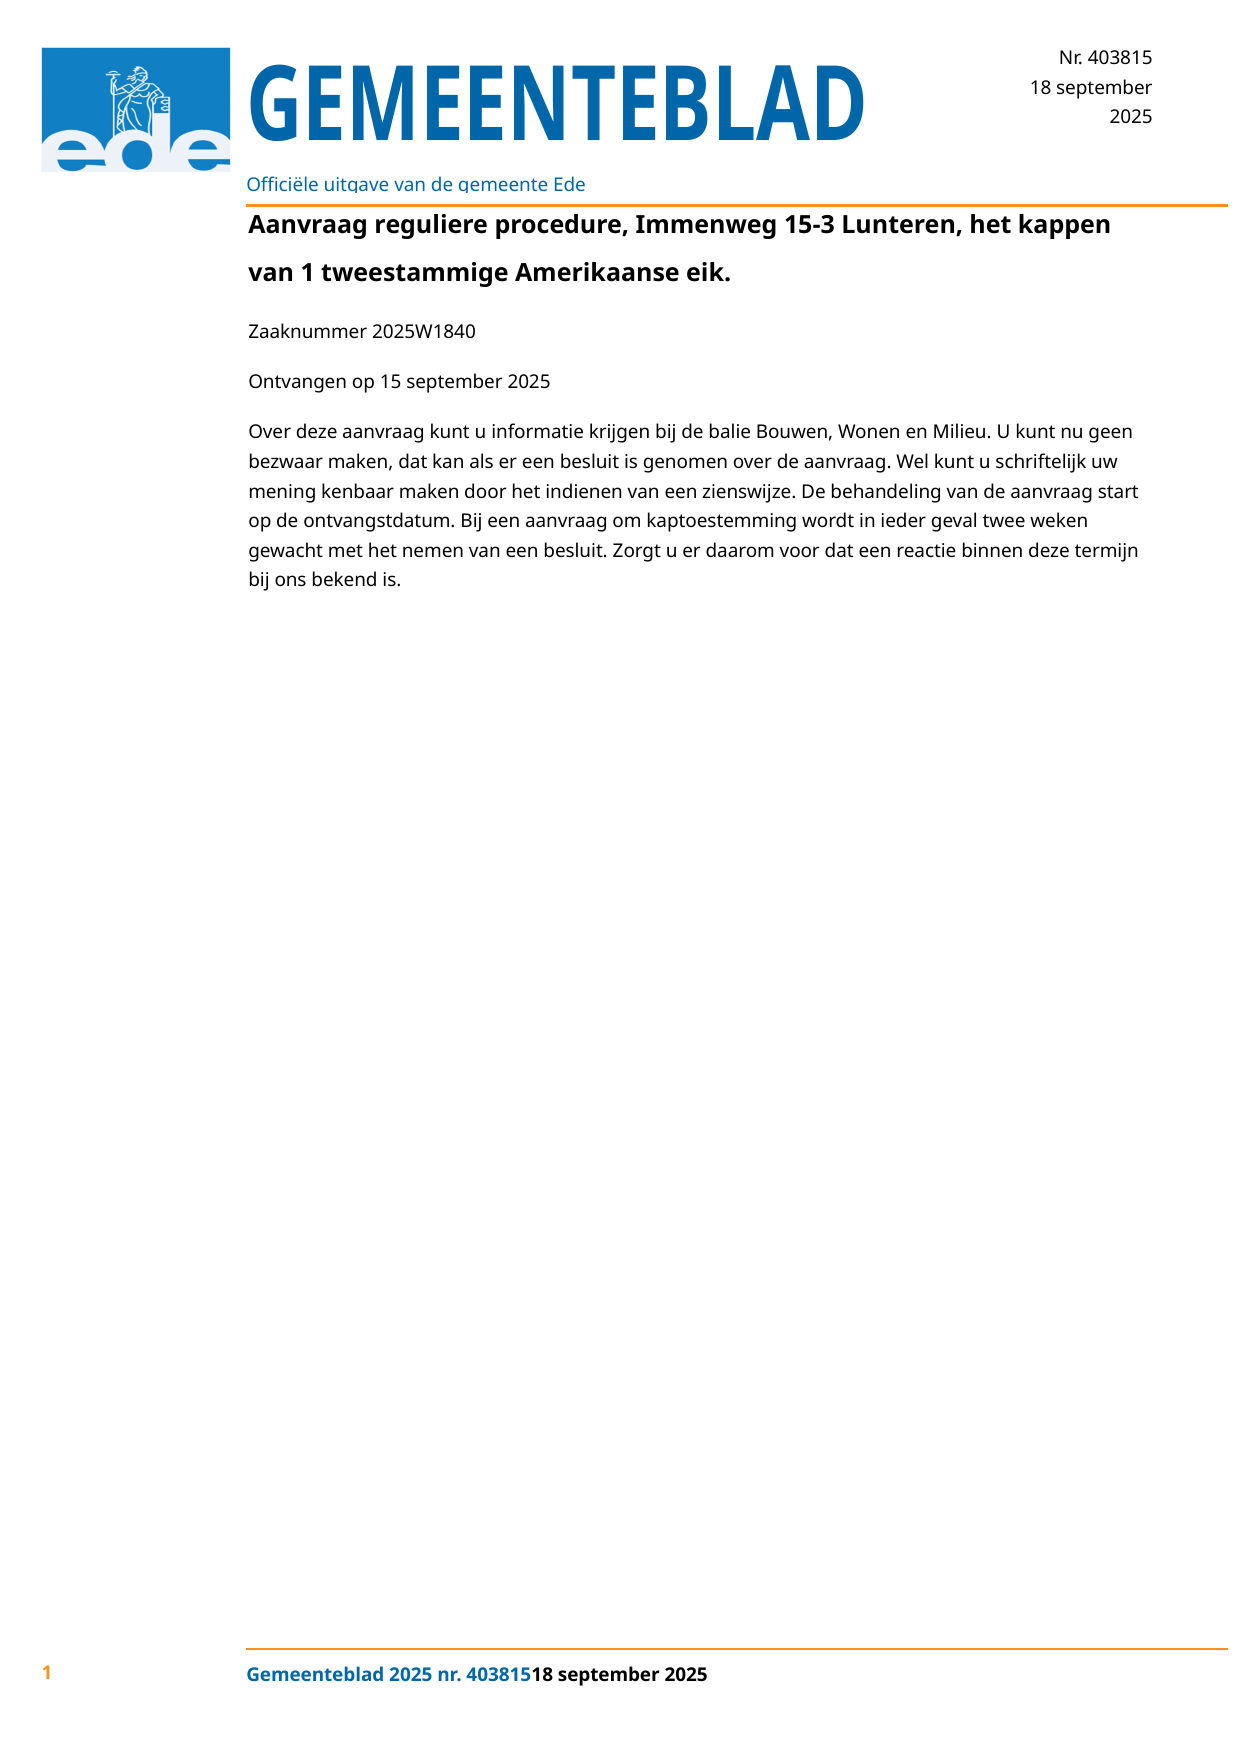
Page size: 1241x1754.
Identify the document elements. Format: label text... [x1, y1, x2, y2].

picture [41, 47, 231, 172]
text Ontvangen op 15 september 2025 [248, 368, 1152, 394]
text Over deze aanvraag kunt u informatie krijgen bij de balie Bouwen, Wonen en Milieu. U kunt nu geen bezwaar maken, dat kan als er een besluit is genomen over de aanvraag. Wel kunt u schriftelijk uw mening kenbaar maken door het indienen van een zienswijze. De behandeling van de aanvraag start op de ontvangstdatum. Bij een aanvraag om kaptoestemming wordt in ieder geval twee weken gewacht met het nemen van een besluit. Zorgt u er daarom voor dat een reactie binnen deze termijn bij ons bekend is. [248, 419, 1152, 592]
text Zaaknummer 2025W1840 [248, 318, 1152, 344]
text Aanvraag reguliere procedure, Immenweg 15-3 Lunteren, het kappen van 1 tweestammige Amerikaanse eik. [248, 207, 1152, 288]
